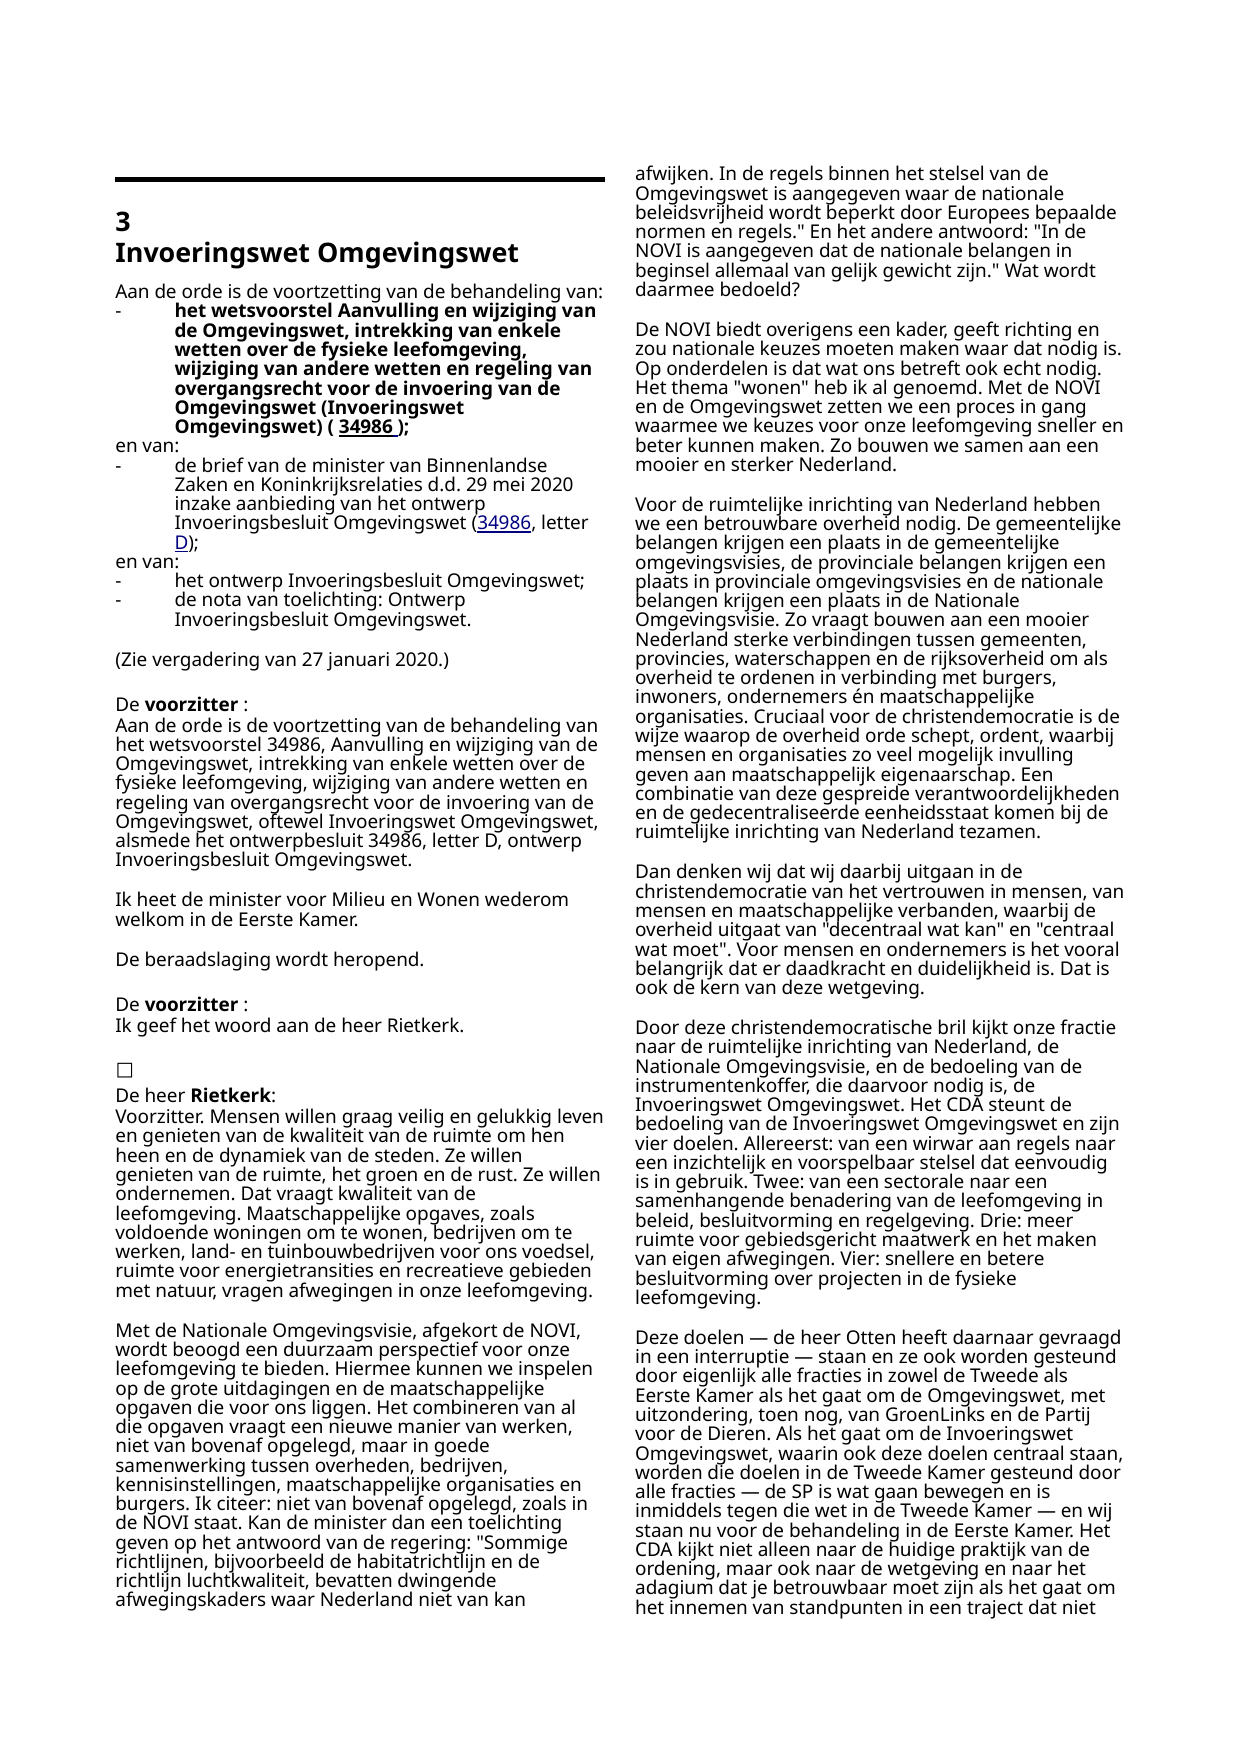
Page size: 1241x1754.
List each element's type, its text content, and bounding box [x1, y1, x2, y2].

list de brief van de minister van Binnenlandse Zaken en Koninkrijksrelaties d.d. 29 mei 2020 inzake aanbieding van het ontwerp Invoeringsbesluit Omgevingswet (34986, letter D); [115, 457, 605, 553]
list het wetsvoorstel Aanvulling en wijziging van de Omgevingswet, intrekking van enkele wetten over de fysieke leefomgeving, wijziging van andere wetten en regeling van overgangsrecht voor de invoering van de Omgevingswet (Invoeringswet Omgevingswet) ( 34986 ); [115, 302, 605, 437]
text Door deze christendemocratische bril kijkt onze fractie naar de ruimtelijke inrichting van Nederland, de Nationale Omgevingsvisie, en de bedoeling van de instrumentenkoffer, die daarvoor nodig is, de Invoeringswet Omgevingswet. Het CDA steunt de bedoeling van de Invoeringswet Omgevingswet en zijn vier doelen. Allereerst: van een wirwar aan regels naar een inzichtelijk en voorspelbaar stelsel dat eenvoudig is in gebruik. Twee: van een sectorale naar een samenhangende benadering van de leefomgeving in beleid, besluitvorming en regelgeving. Drie: meer ruimte voor gebiedsgericht maatwerk en het maken van eigen afwegingen. Vier: snellere en betere besluitvorming over projecten in de fysieke leefomgeving. [635, 1019, 1125, 1308]
text Voorzitter. Mensen willen graag veilig en gelukkig leven en genieten van de kwaliteit van de ruimte om hen heen en de dynamiek van de steden. Ze willen genieten van de ruimte, het groen en de rust. Ze willen ondernemen. Dat vraagt kwaliteit van de leefomgeving. Maatschappelijke opgaves, zoals voldoende woningen om te wonen, bedrijven om te werken, land- en tuinbouwbedrijven voor ons voedsel, ruimte voor energietransities en recreatieve gebieden met natuur, vragen afwegingen in onze leefomgeving. [115, 1108, 605, 1301]
text Invoeringswet Omgevingswet [115, 239, 605, 283]
text afwijken. In de regels binnen het stelsel van de Omgevingswet is aangegeven waar de nationale beleidsvrijheid wordt beperkt door Europees bepaalde normen en regels." En het andere antwoord: "In de NOVI is aangegeven dat de nationale belangen in beginsel allemaal van gelijk gewicht zijn." Wat wordt daarmee bedoeld? [635, 165, 1125, 300]
text Met de Nationale Omgevingsvisie, afgekort de NOVI, wordt beoogd een duurzaam perspectief voor onze leefomgeving te bieden. Hiermee kunnen we inspelen op de grote uitdagingen en de maatschappelijke opgaven die voor ons liggen. Het combineren van al die opgaven vraagt een nieuwe manier van werken, niet van bovenaf opgelegd, maar in goede samenwerking tussen overheden, bedrijven, kennisinstellingen, maatschappelijke organisaties en burgers. Ik citeer: niet van bovenaf opgelegd, zoals in de NOVI staat. Kan de minister dan een toelichting geven op het antwoord van de regering: "Sommige richtlijnen, bijvoorbeeld de habitatrichtlijn en de richtlijn luchtkwaliteit, bevatten dwingende afwegingskaders waar Nederland niet van kan [115, 1322, 605, 1611]
text De beraadslaging wordt heropend. [115, 951, 605, 970]
text Ik geef het woord aan de heer Rietkerk. [115, 1017, 605, 1036]
text Voor de ruimtelijke inrichting van Nederland hebben we een betrouwbare overheid nodig. De gemeentelijke belangen krijgen een plaats in de gemeentelijke omgevingsvisies, de provinciale belangen krijgen een plaats in provinciale omgevingsvisies en de nationale belangen krijgen een plaats in de Nationale Omgevingsvisie. Zo vraagt bouwen aan een mooier Nederland sterke verbindingen tussen gemeenten, provincies, waterschappen en de rijksoverheid om als overheid te ordenen in verbinding met burgers, inwoners, ondernemers én maatschappelijke organisaties. Cruciaal voor de christendemocratie is de wijze waarop de overheid orde schept, ordent, waarbij mensen en organisaties zo veel mogelijk invulling geven aan maatschappelijk eigenaarschap. Een combinatie van deze gespreide verantwoordelijkheden en de gedecentraliseerde eenheidsstaat komen bij de ruimtelijke inrichting van Nederland tezamen. [635, 496, 1125, 843]
text De NOVI biedt overigens een kader, geeft richting en zou nationale keuzes moeten maken waar dat nodig is. Op onderdelen is dat wat ons betreft ook echt nodig. Het thema "wonen" heb ik al genoemd. Met de NOVI en de Omgevingswet zetten we een proces in gang waarmee we keuzes voor onze leefomgeving sneller en beter kunnen maken. Zo bouwen we samen aan een mooier en sterker Nederland. [635, 321, 1125, 475]
text De voorzitter : [115, 991, 605, 1017]
list de nota van toelichting: Ontwerp Invoeringsbesluit Omgevingswet. [115, 591, 605, 630]
text Deze doelen — de heer Otten heeft daarnaar gevraagd in een interruptie — staan en ze ook worden gesteund door eigenlijk alle fracties in zowel de Tweede als Eerste Kamer als het gaat om de Omgevingswet, met uitzondering, toen nog, van GroenLinks en de Partij voor de Dieren. Als het gaat om de Invoeringswet Omgevingswet, waarin ook deze doelen centraal staan, worden die doelen in de Tweede Kamer gesteund door alle fracties — de SP is wat gaan bewegen en is inmiddels tegen die wet in de Tweede Kamer — en wij staan nu voor de behandeling in de Eerste Kamer. Het CDA kijkt niet alleen naar de huidige praktijk van de ordening, maar ook naar de wetgeving en naar het adagium dat je betrouwbaar moet zijn als het gaat om het innemen van standpunten in een traject dat niet [635, 1329, 1125, 1618]
text Aan de orde is de voortzetting van de behandeling van het wetsvoorstel 34986, Aanvulling en wijziging van de Omgevingswet, intrekking van enkele wetten over de fysieke leefomgeving, wijziging van andere wetten en regeling van overgangsrecht voor de invoering van de Omgevingswet, oftewel Invoeringswet Omgevingswet, alsmede het ontwerpbesluit 34986, letter D, ontwerp Invoeringsbesluit Omgevingswet. [115, 717, 605, 871]
text en van: [115, 553, 605, 572]
text (Zie vergadering van 27 januari 2020.) [115, 651, 605, 670]
text Dan denken wij dat wij daarbij uitgaan in de christendemocratie van het vertrouwen in mensen, van mensen en maatschappelijke verbanden, waarbij de overheid uitgaat van "decentraal wat kan" en "centraal wat moet". Voor mensen en ondernemers is het vooral belangrijk dat er daadkracht en duidelijkheid is. Dat is ook de kern van deze wetgeving. [635, 863, 1125, 998]
text Aan de orde is de voortzetting van de behandeling van: [115, 283, 605, 302]
text 3 [115, 203, 605, 239]
list het ontwerp Invoeringsbesluit Omgevingswet; [115, 572, 605, 591]
text De voorzitter : [115, 691, 605, 717]
text ⬜ [115, 1057, 605, 1082]
text De heer Rietkerk: [115, 1082, 605, 1108]
text Ik heet de minister voor Milieu en Wonen wederom welkom in de Eerste Kamer. [115, 891, 605, 930]
text en van: [115, 437, 605, 457]
